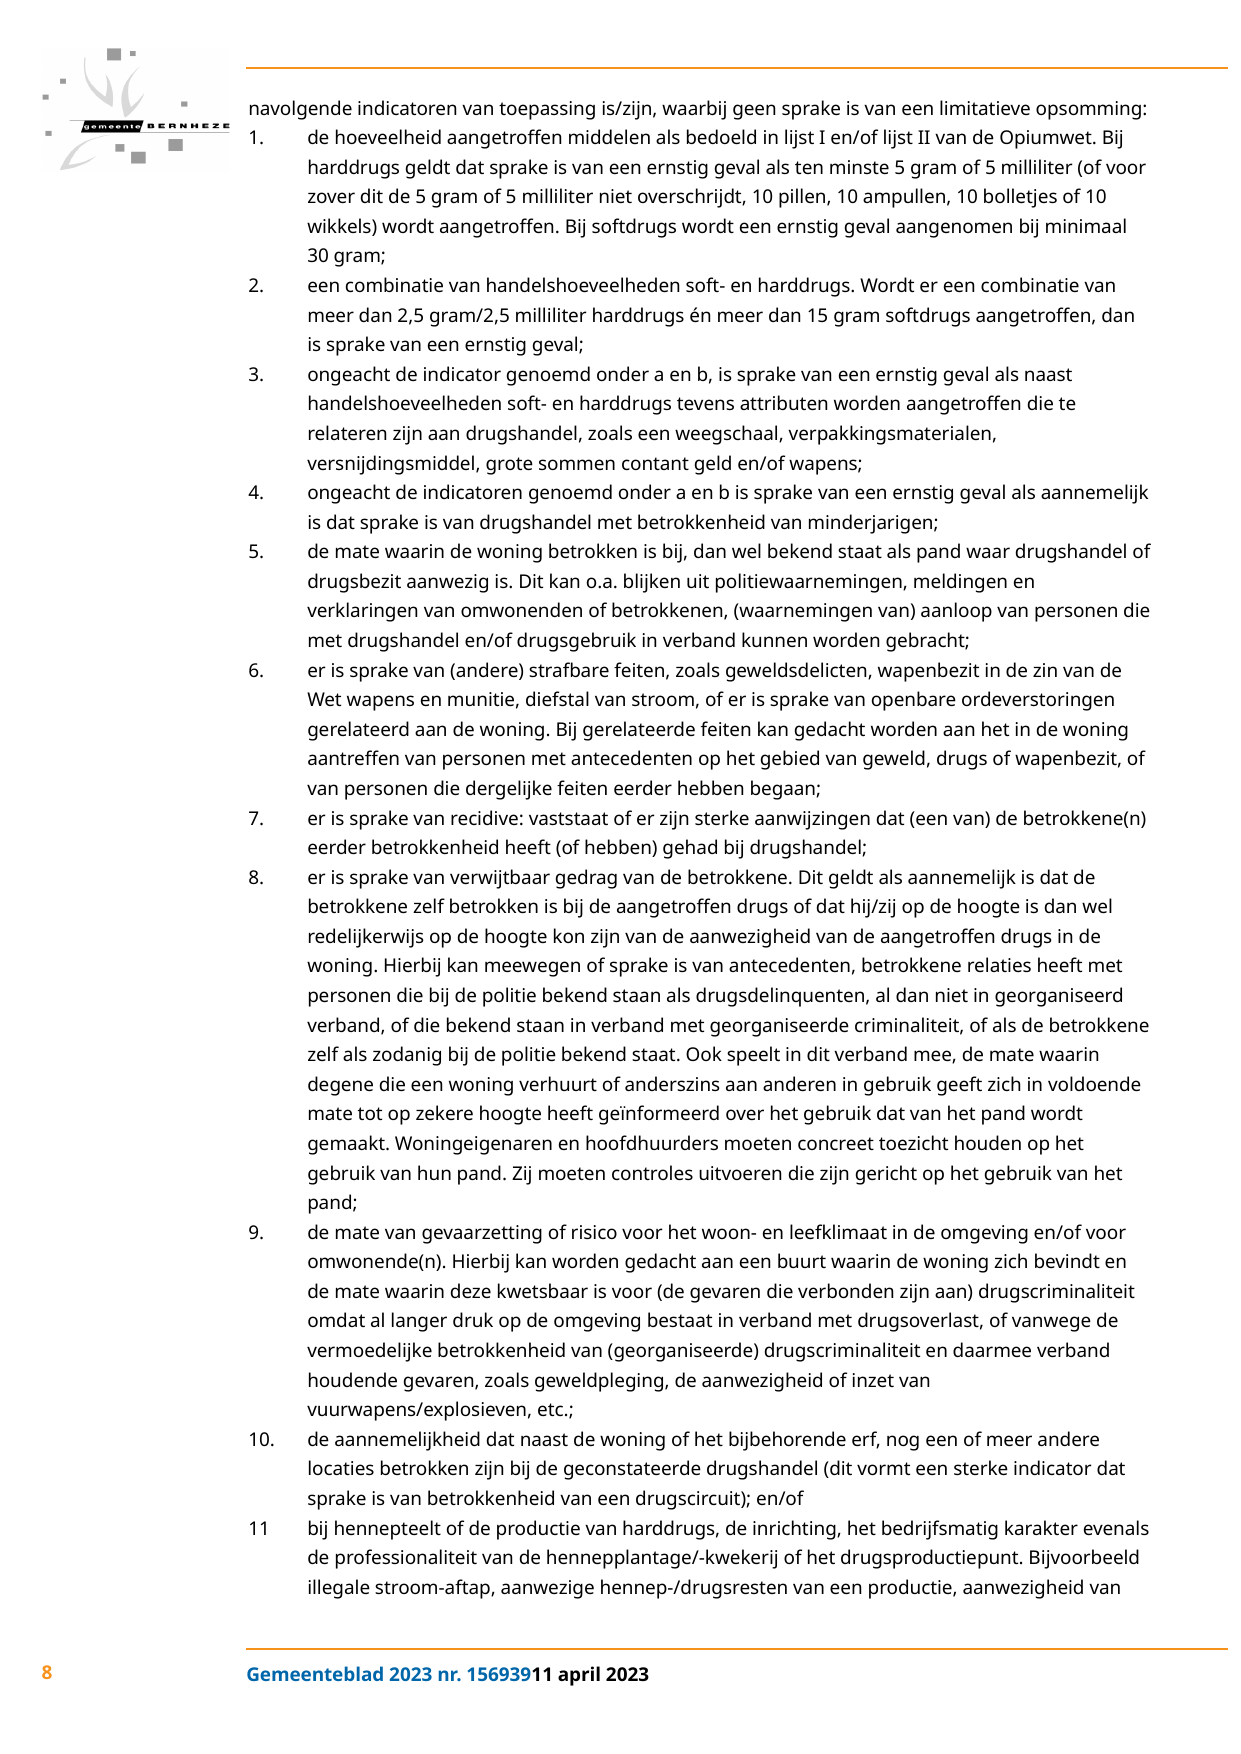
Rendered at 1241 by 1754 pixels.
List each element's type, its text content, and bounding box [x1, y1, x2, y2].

picture [41, 47, 231, 172]
list bij hennepteelt of de productie van harddrugs, de inrichting, het bedrijfsmatig karakter evenals de professionaliteit van de hennepplantage/-kwekerij of het drugsproductiepunt. Bijvoorbeeld illegale stroom-aftap, aanwezige hennep-/drugsresten van een productie, aanwezigheid van [248, 1515, 1152, 1600]
list er is sprake van recidive: vaststaat of er zijn sterke aanwijzingen dat (een van) de betrokkene(n) eerder betrokkenheid heeft (of hebben) gehad bij drugshandel; [248, 805, 1152, 860]
list er is sprake van (andere) strafbare feiten, zoals geweldsdelicten, wapenbezit in de zin van de Wet wapens en munitie, diefstal van stroom, of er is sprake van openbare ordeverstoringen gerelateerd aan de woning. Bij gerelateerde feiten kan gedacht worden aan het in de woning aantreffen van personen met antecedenten op het gebied van geweld, drugs of wapenbezit, of van personen die dergelijke feiten eerder hebben begaan; [248, 657, 1152, 801]
list ongeacht de indicator genoemd onder a en b, is sprake van een ernstig geval als naast handelshoeveelheden soft- en harddrugs tevens attributen worden aangetroffen die te relateren zijn aan drugshandel, zoals een weegschaal, verpakkingsmaterialen, versnijdingsmiddel, grote sommen contant geld en/of wapens; [248, 361, 1152, 476]
list er is sprake van verwijtbaar gedrag van de betrokkene. Dit geldt als aannemelijk is dat de betrokkene zelf betrokken is bij de aangetroffen drugs of dat hij/zij op de hoogte is dan wel redelijkerwijs op de hoogte kon zijn van de aanwezigheid van de aangetroffen drugs in de woning. Hierbij kan meewegen of sprake is van antecedenten, betrokkene relaties heeft met personen die bij de politie bekend staan als drugsdelinquenten, al dan niet in georganiseerd verband, of die bekend staan in verband met georganiseerde criminaliteit, of als de betrokkene zelf als zodanig bij de politie bekend staat. Ook speelt in dit verband mee, de mate waarin degene die een woning verhuurt of anderszins aan anderen in gebruik geeft zich in voldoende mate tot op zekere hoogte heeft geïnformeerd over het gebruik dat van het pand wordt gemaakt. Woningeigenaren en hoofdhuurders moeten concreet toezicht houden op het gebruik van hun pand. Zij moeten controles uitvoeren die zijn gericht op het gebruik van het pand; [248, 864, 1152, 1215]
list de mate van gevaarzetting of risico voor het woon- en leefklimaat in de omgeving en/of voor omwonende(n). Hierbij kan worden gedacht aan een buurt waarin de woning zich bevindt en de mate waarin deze kwetsbaar is voor (de gevaren die verbonden zijn aan) drugscriminaliteit omdat al langer druk op de omgeving bestaat in verband met drugsoverlast, of vanwege de vermoedelijke betrokkenheid van (georganiseerde) drugscriminaliteit en daarmee verband houdende gevaren, zoals geweldpleging, de aanwezigheid of inzet van vuurwapens/explosieven, etc.; [248, 1219, 1152, 1422]
text navolgende indicatoren van toepassing is/zijn, waarbij geen sprake is van een limitatieve opsomming: [248, 95, 1152, 121]
list een combinatie van handelshoeveelheden soft- en harddrugs. Wordt er een combinatie van meer dan 2,5 gram/2,5 milliliter harddrugs én meer dan 15 gram softdrugs aangetroffen, dan is sprake van een ernstig geval; [248, 272, 1152, 357]
list de hoeveelheid aangetroffen middelen als bedoeld in lijst I en/of lijst II van de Opiumwet. Bij harddrugs geldt dat sprake is van een ernstig geval als ten minste 5 gram of 5 milliliter (of voor zover dit de 5 gram of 5 milliliter niet overschrijdt, 10 pillen, 10 ampullen, 10 bolletjes of 10 wikkels) wordt aangetroffen. Bij softdrugs wordt een ernstig geval aangenomen bij minimaal 30 gram; [248, 124, 1152, 268]
list ongeacht de indicatoren genoemd onder a en b is sprake van een ernstig geval als aannemelijk is dat sprake is van drugshandel met betrokkenheid van minderjarigen; [248, 479, 1152, 535]
list de aannemelijkheid dat naast de woning of het bijbehorende erf, nog een of meer andere locaties betrokken zijn bij de geconstateerde drugshandel (dit vormt een sterke indicator dat sprake is van betrokkenheid van een drugscircuit); en/of [248, 1426, 1152, 1511]
list de mate waarin de woning betrokken is bij, dan wel bekend staat als pand waar drugshandel of drugsbezit aanwezig is. Dit kan o.a. blijken uit politiewaarnemingen, meldingen en verklaringen van omwonenden of betrokkenen, (waarnemingen van) aanloop van personen die met drugshandel en/of drugsgebruik in verband kunnen worden gebracht; [248, 538, 1152, 653]
